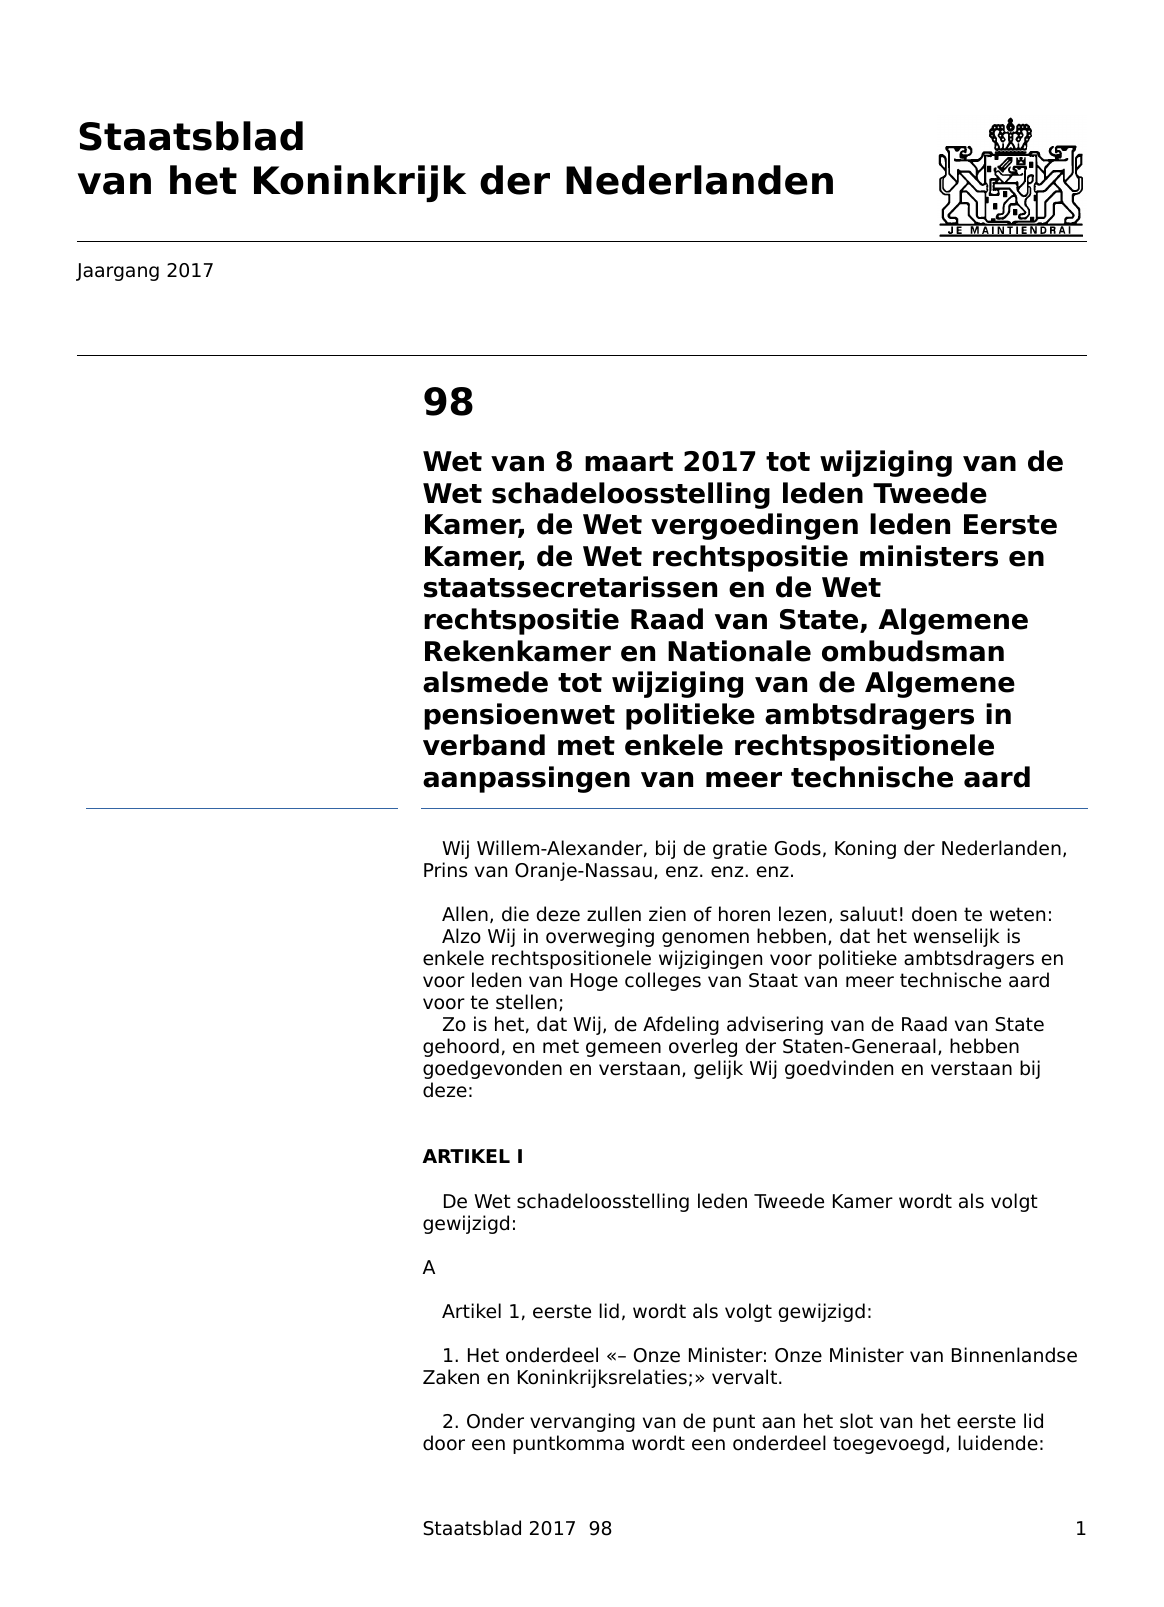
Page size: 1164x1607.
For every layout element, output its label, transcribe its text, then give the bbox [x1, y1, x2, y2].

table_header Staatsblad van het Koninkrijk der Nederlanden [77, 100, 886, 241]
text Wet van 8 maart 2017 tot wijziging van de Wet schadeloosstelling leden Tweede Kamer, de Wet vergoedingen leden Eerste Kamer, de Wet rechtspositie ministers en staatssecretarissen en de Wet rechtspositie Raad van State, Algemene Rekenkamer en Nationale ombudsman alsmede tot wijziging van de Algemene pensioenwet politieke ambtsdragers in verband met enkele rechtspositionele aanpassingen van meer technische aard [422, 447, 1087, 794]
text Artikel 1, eerste lid, wordt als volgt gewijzigd: [422, 1301, 1087, 1323]
text 1. Het onderdeel «– Onze Minister: Onze Minister van Binnenlandse Zaken en Koninkrijksrelaties;» vervalt. [422, 1345, 1087, 1389]
text De Wet schadeloosstelling leden Tweede Kamer wordt als volgt gewijzigd: [422, 1191, 1087, 1234]
text 2. Onder vervanging van de punt aan het slot van het eerste lid door een puntkomma wordt een onderdeel toegevoegd, luidende: [422, 1411, 1087, 1455]
text Zo is het, dat Wij, de Afdeling advisering van de Raad van State gehoord, en met gemeen overleg der Staten-Generaal, hebben goedgevonden en verstaan, gelijk Wij goedvinden en verstaan bij deze: [422, 1014, 1087, 1102]
text Alzo Wij in overweging genomen hebben, dat het wenselijk is enkele rechtspositionele wijzigingen voor politieke ambtsdragers en voor leden van Hoge colleges van Staat van meer technische aard voor te stellen; [422, 926, 1087, 1014]
table_cell Jaargang 2017 [77, 242, 1087, 355]
subtitle 98 [422, 381, 1087, 424]
picture [936, 115, 1087, 240]
text A [422, 1257, 1087, 1279]
table_header [886, 100, 1087, 241]
subtitle ARTIKEL I [422, 1146, 1087, 1168]
text Allen, die deze zullen zien of horen lezen, saluut! doen te weten: [422, 904, 1087, 926]
text Wij Willem-Alexander, bij de gratie Gods, Koning der Nederlanden, Prins van Oranje-Nassau, enz. enz. enz. [422, 838, 1087, 882]
